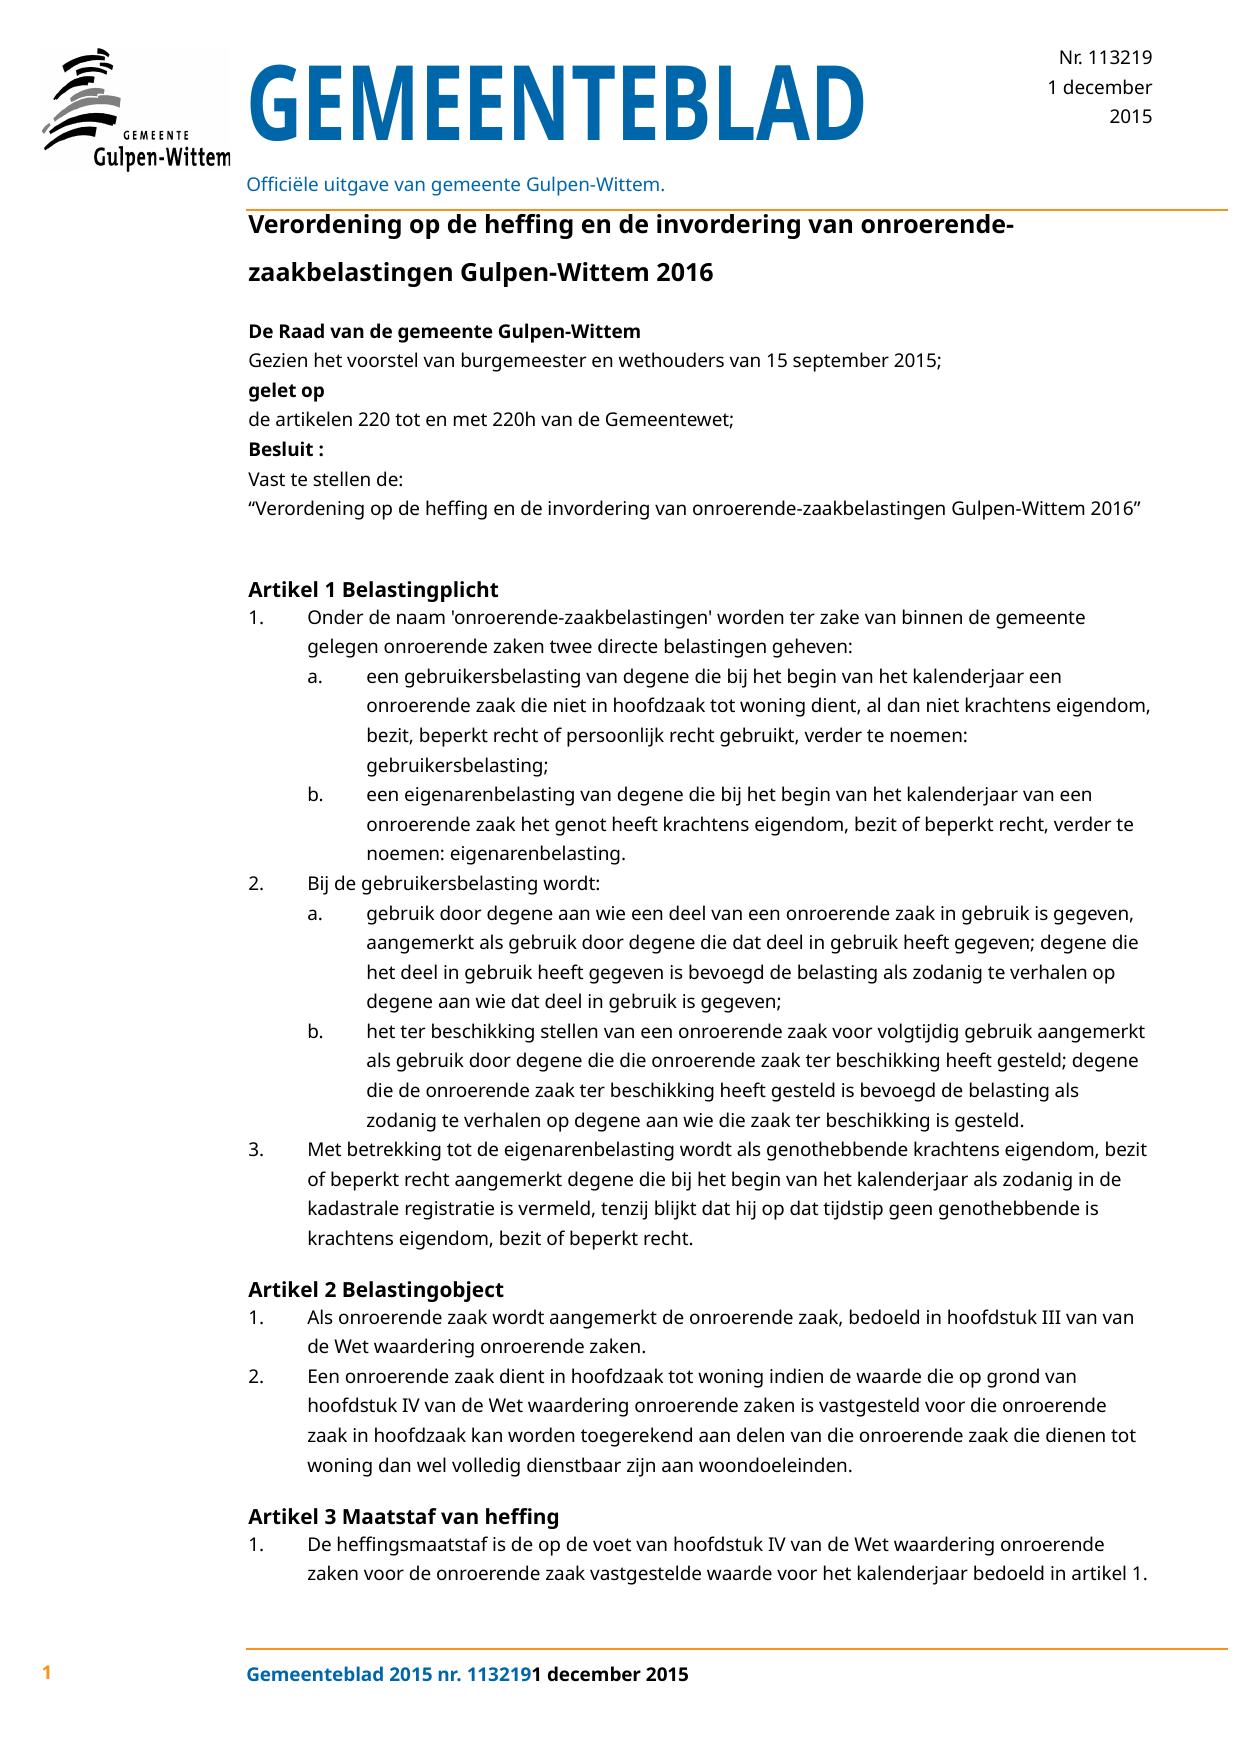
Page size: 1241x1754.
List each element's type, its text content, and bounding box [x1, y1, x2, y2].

list een gebruikersbelasting van degene die bij het begin van het kalenderjaar een onroerende zaak die niet in hoofdzaak tot woning dient, al dan niet krachtens eigendom, bezit, beperkt recht of persoonlijk recht gebruikt, verder te noemen: gebruikersbelasting; [307, 663, 1152, 777]
list gebruik door degene aan wie een deel van een onroerende zaak in gebruik is gegeven, aangemerkt als gebruik door degene die dat deel in gebruik heeft gegeven; degene die het deel in gebruik heeft gegeven is bevoegd de belasting als zodanig te verhalen op degene aan wie dat deel in gebruik is gegeven; [307, 900, 1152, 1014]
text Artikel 2 Belastingobject [248, 1276, 1152, 1304]
picture [41, 47, 231, 172]
list De heffingsmaatstaf is de op de voet van hoofdstuk IV van de Wet waardering onroerende zaken voor de onroerende zaak vastgestelde waarde voor het kalenderjaar bedoeld in artikel 1. [248, 1531, 1152, 1586]
text Verordening op de heffing en de invordering van onroerende-zaakbelastingen Gulpen-Wittem 2016 [248, 211, 1152, 288]
list Met betrekking tot de eigenarenbelasting wordt als genothebbende krachtens eigendom, bezit of beperkt recht aangemerkt degene die bij het begin van het kalenderjaar als zodanig in de kadastrale registratie is vermeld, tenzij blijkt dat hij op dat tijdstip geen genothebbende is krachtens eigendom, bezit of beperkt recht. [248, 1136, 1152, 1251]
text Vast te stellen de: [248, 466, 1152, 492]
list Onder de naam 'onroerende-zaakbelastingen' worden ter zake van binnen de gemeente gelegen onroerende zaken twee directe belastingen geheven: [248, 604, 1152, 659]
text De Raad van de gemeente Gulpen-Wittem [248, 318, 1152, 344]
list het ter beschikking stellen van een onroerende zaak voor volgtijdig gebruik aangemerkt als gebruik door degene die die onroerende zaak ter beschikking heeft gesteld; degene die de onroerende zaak ter beschikking heeft gesteld is bevoegd de belasting als zodanig te verhalen op degene aan wie die zaak ter beschikking is gesteld. [307, 1018, 1152, 1132]
text Gezien het voorstel van burgemeester en wethouders van 15 september 2015; [248, 347, 1152, 373]
text “Verordening op de heffing en de invordering van onroerende-zaakbelastingen Gulpen-Wittem 2016” [248, 495, 1152, 521]
list Als onroerende zaak wordt aangemerkt de onroerende zaak, bedoeld in hoofdstuk III van van de Wet waardering onroerende zaken. [248, 1304, 1152, 1359]
text de artikelen 220 tot en met 220h van de Gemeentewet; [248, 407, 1152, 432]
list een eigenarenbelasting van degene die bij het begin van het kalenderjaar van een onroerende zaak het genot heeft krachtens eigendom, bezit of beperkt recht, verder te noemen: eigenarenbelasting. [307, 781, 1152, 866]
text gelet op [248, 377, 1152, 403]
text Artikel 1 Belastingplicht [248, 575, 1152, 604]
list Bij de gebruikersbelasting wordt: [248, 870, 1152, 896]
text Besluit : [248, 436, 1152, 462]
list Een onroerende zaak dient in hoofdzaak tot woning indien de waarde die op grond van hoofdstuk IV van de Wet waardering onroerende zaken is vastgesteld voor die onroerende zaak in hoofdzaak kan worden toegerekend aan delen van die onroerende zaak die dienen tot woning dan wel volledig dienstbaar zijn aan woondoeleinden. [248, 1363, 1152, 1478]
text Artikel 3 Maatstaf van heffing [248, 1502, 1152, 1531]
